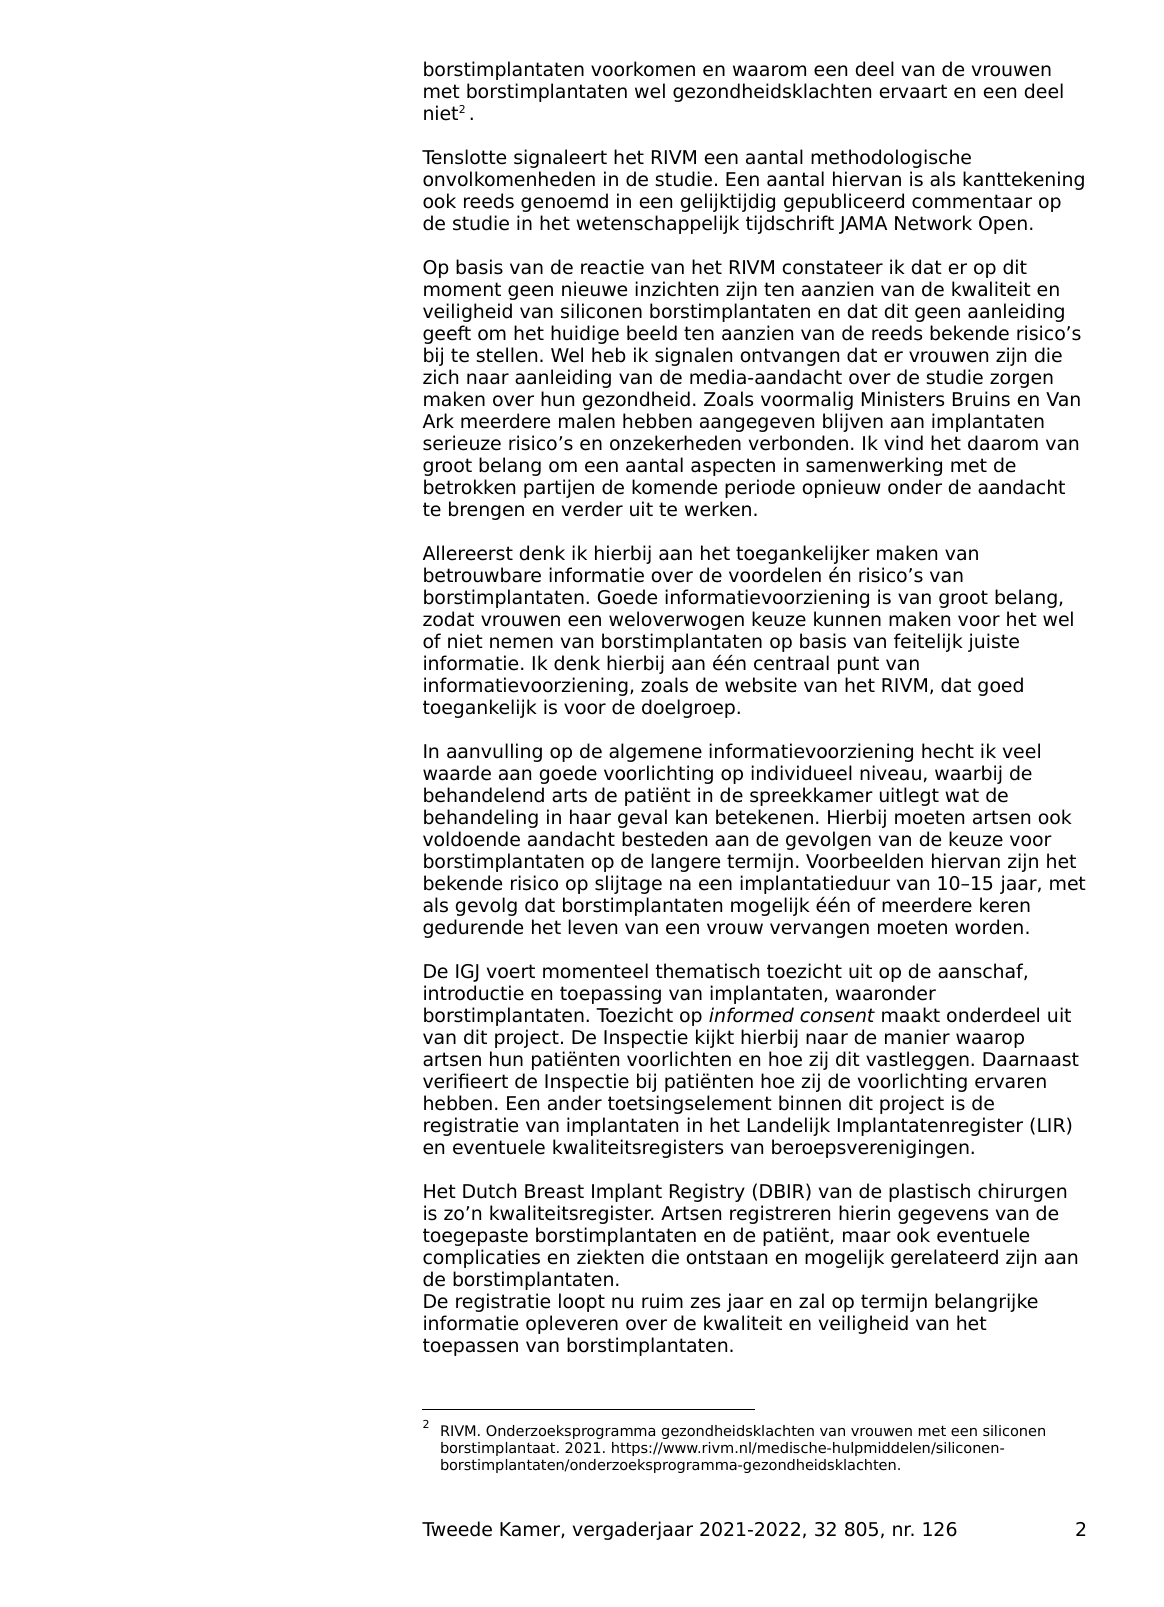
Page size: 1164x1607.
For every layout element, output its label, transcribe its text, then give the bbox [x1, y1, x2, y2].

text borstimplantaten voorkomen en waarom een deel van de vrouwen met borstimplantaten wel gezondheidsklachten ervaart en een deel niet. [422, 59, 1087, 125]
text Allereerst denk ik hierbij aan het toegankelijker maken van betrouwbare informatie over de voordelen én risico’s van borstimplantaten. Goede informatievoorziening is van groot belang, zodat vrouwen een weloverwogen keuze kunnen maken voor het wel of niet nemen van borstimplantaten op basis van feitelijk juiste informatie. Ik denk hierbij aan één centraal punt van informatievoorziening, zoals de website van het RIVM, dat goed toegankelijk is voor de doelgroep. [422, 543, 1087, 719]
text Het Dutch Breast Implant Registry (DBIR) van de plastisch chirurgen is zo’n kwaliteitsregister. Artsen registreren hierin gegevens van de toegepaste borstimplantaten en de patiënt, maar ook eventuele complicaties en ziekten die ontstaan en mogelijk gerelateerd zijn aan de borstimplantaten. [422, 1181, 1087, 1291]
text Tenslotte signaleert het RIVM een aantal methodologische onvolkomenheden in de studie. Een aantal hiervan is als kanttekening ook reeds genoemd in een gelijktijdig gepubliceerd commentaar op de studie in het wetenschappelijk tijdschrift JAMA Network Open. [422, 147, 1087, 235]
text De IGJ voert momenteel thematisch toezicht uit op de aanschaf, introductie en toepassing van implantaten, waaronder borstimplantaten. Toezicht op informed consent maakt onderdeel uit van dit project. De Inspectie kijkt hierbij naar de manier waarop artsen hun patiënten voorlichten en hoe zij dit vastleggen. Daarnaast verifieert de Inspectie bij patiënten hoe zij de voorlichting ervaren hebben. Een ander toetsingselement binnen dit project is de registratie van implantaten in het Landelijk Implantatenregister (LIR) en eventuele kwaliteitsregisters van beroepsverenigingen. [422, 961, 1087, 1159]
text RIVM. Onderzoeksprogramma gezondheidsklachten van vrouwen met een siliconen borstimplantaat. 2021. https://www.rivm.nl/medische-hulpmiddelen/siliconen-borstimplantaten/onderzoeksprogramma-gezondheidsklachten. [422, 1418, 1087, 1474]
text In aanvulling op de algemene informatievoorziening hecht ik veel waarde aan goede voorlichting op individueel niveau, waarbij de behandelend arts de patiënt in de spreekkamer uitlegt wat de behandeling in haar geval kan betekenen. Hierbij moeten artsen ook voldoende aandacht besteden aan de gevolgen van de keuze voor borstimplantaten op de langere termijn. Voorbeelden hiervan zijn het bekende risico op slijtage na een implantatieduur van 10–15 jaar, met als gevolg dat borstimplantaten mogelijk één of meerdere keren gedurende het leven van een vrouw vervangen moeten worden. [422, 741, 1087, 939]
text De registratie loopt nu ruim zes jaar en zal op termijn belangrijke informatie opleveren over de kwaliteit en veiligheid van het toepassen van borstimplantaten. [422, 1291, 1087, 1357]
text Op basis van de reactie van het RIVM constateer ik dat er op dit moment geen nieuwe inzichten zijn ten aanzien van de kwaliteit en veiligheid van siliconen borstimplantaten en dat dit geen aanleiding geeft om het huidige beeld ten aanzien van de reeds bekende risico’s bij te stellen. Wel heb ik signalen ontvangen dat er vrouwen zijn die zich naar aanleiding van de media-aandacht over de studie zorgen maken over hun gezondheid. Zoals voormalig Ministers Bruins en Van Ark meerdere malen hebben aangegeven blijven aan implantaten serieuze risico’s en onzekerheden verbonden. Ik vind het daarom van groot belang om een aantal aspecten in samenwerking met de betrokken partijen de komende periode opnieuw onder de aandacht te brengen en verder uit te werken. [422, 257, 1087, 521]
